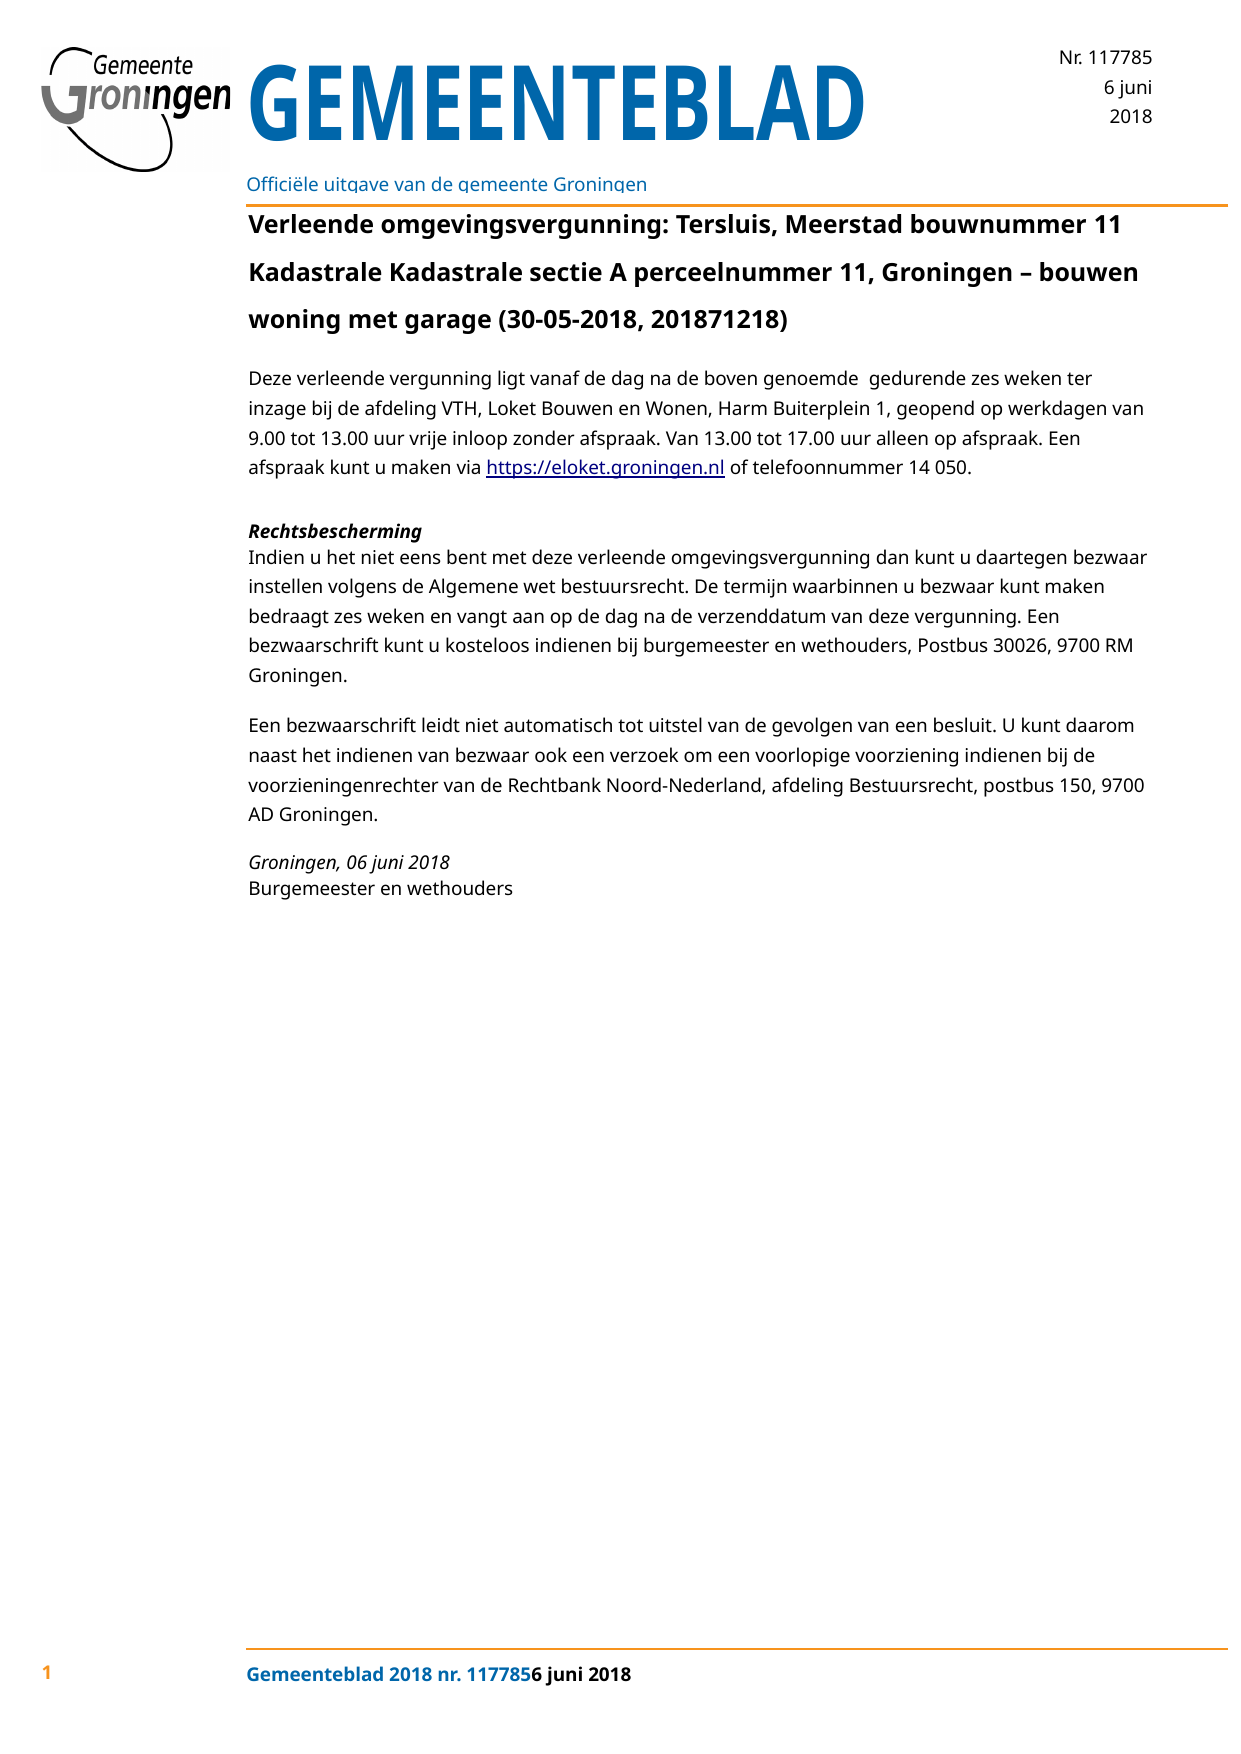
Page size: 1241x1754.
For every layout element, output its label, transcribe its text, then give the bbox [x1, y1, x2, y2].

text Groningen, 06 juni 2018 [248, 849, 1152, 875]
text Deze verleende vergunning ligt vanaf de dag na de boven genoemde gedurende zes weken ter inzage bij de afdeling VTH, Loket Bouwen en Wonen, Harm Buiterplein 1, geopend op werkdagen van 9.00 tot 13.00 uur vrije inloop zonder afspraak. Van 13.00 tot 17.00 uur alleen op afspraak. Een afspraak kunt u maken via https://eloket.groningen.nl of telefoonnummer 14 050. [248, 366, 1152, 480]
text Verleende omgevingsvergunning: Tersluis, Meerstad bouwnummer 11 Kadastrale Kadastrale sectie A perceelnummer 11, Groningen – bouwen woning met garage (30-05-2018, 201871218) [248, 207, 1152, 336]
text Burgemeester en wethouders [248, 875, 1152, 901]
text Rechtsbescherming [248, 518, 1152, 544]
text Een bezwaarschrift leidt niet automatisch tot uitstel van de gevolgen van een besluit. U kunt daarom naast het indienen van bezwaar ook een verzoek om een voorlopige voorziening indienen bij de voorzieningenrechter van de Rechtbank Noord-Nederland, afdeling Bestuursrecht, postbus 150, 9700 AD Groningen. [248, 713, 1152, 827]
picture [41, 47, 231, 172]
text Indien u het niet eens bent met deze verleende omgevingsvergunning dan kunt u daartegen bezwaar instellen volgens de Algemene wet bestuursrecht. De termijn waarbinnen u bezwaar kunt maken bedraagt zes weken en vangt aan op de dag na de verzenddatum van deze vergunning. Een bezwaarschrift kunt u kosteloos indienen bij burgemeester en wethouders, Postbus 30026, 9700 RM Groningen. [248, 544, 1152, 688]
